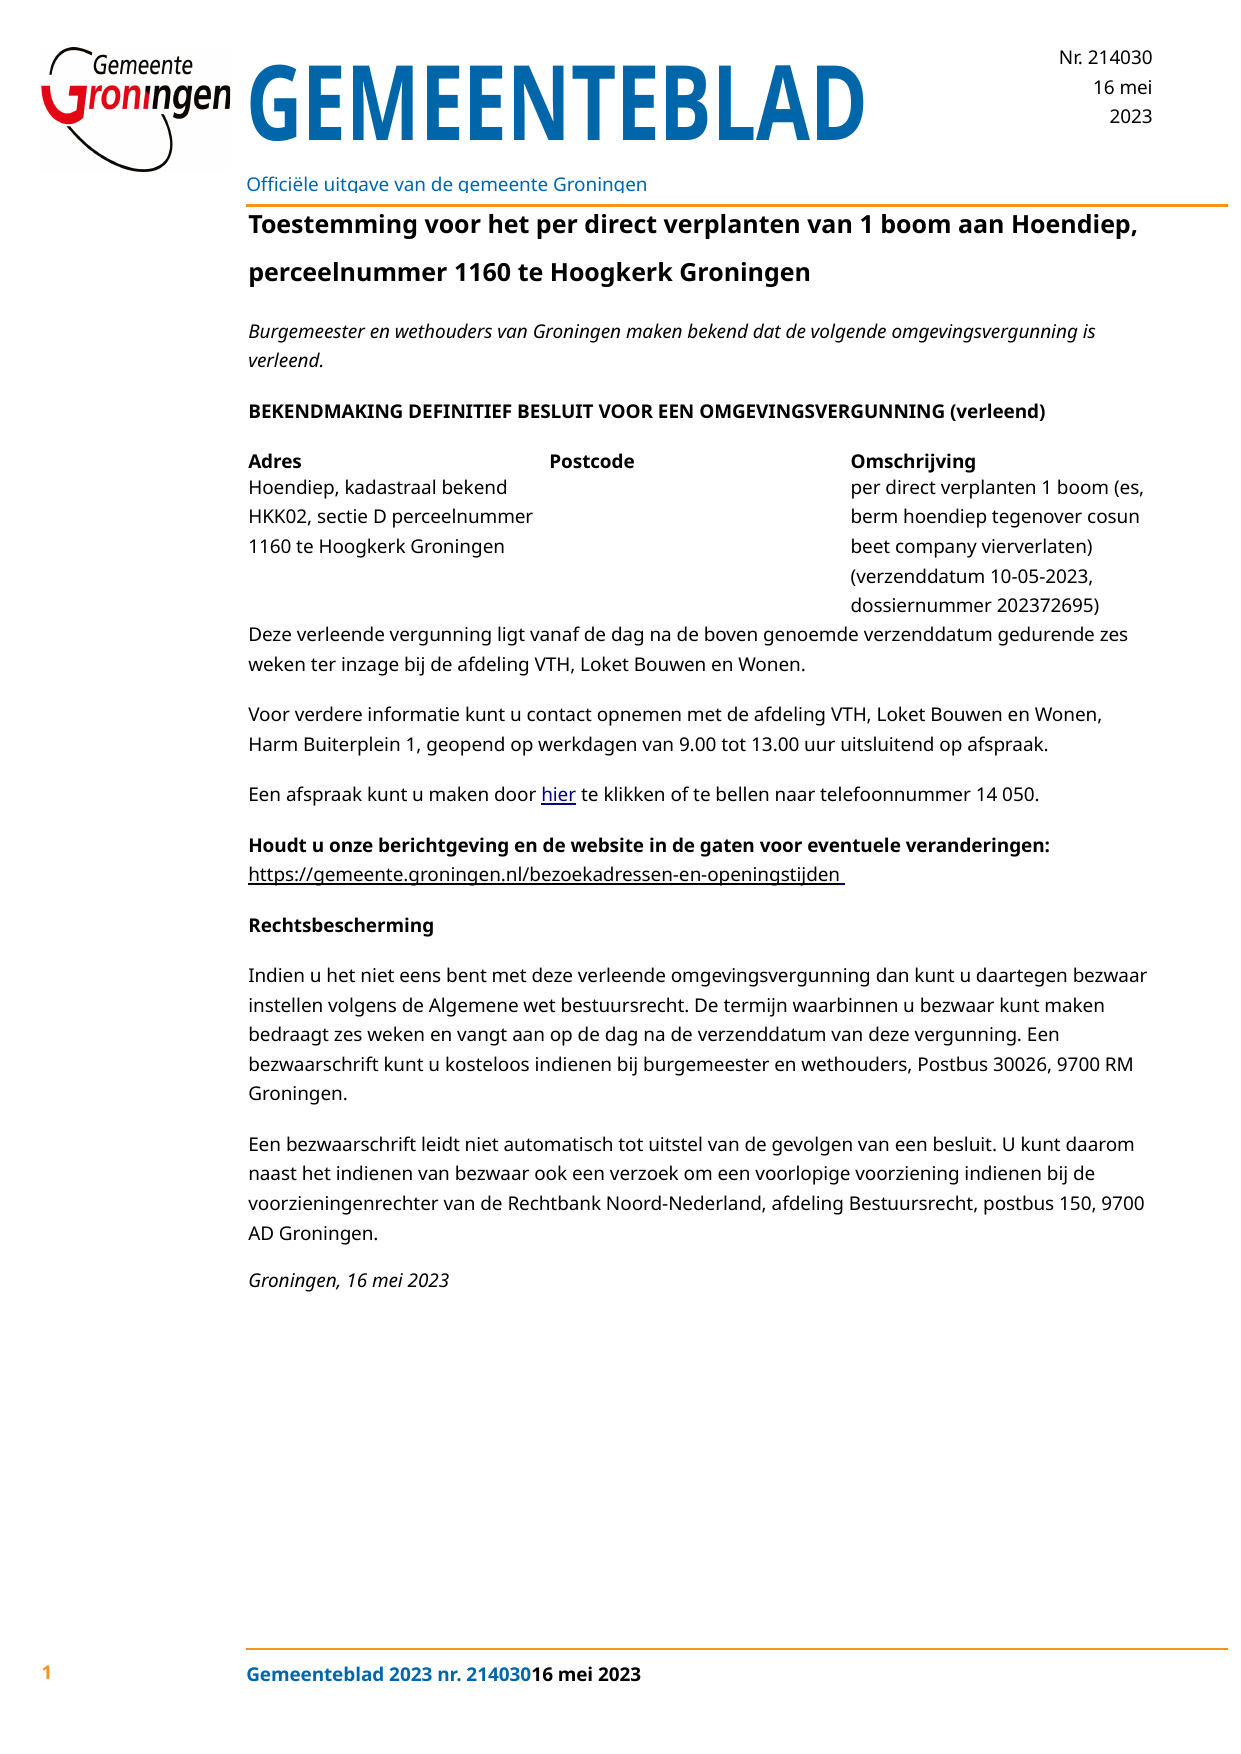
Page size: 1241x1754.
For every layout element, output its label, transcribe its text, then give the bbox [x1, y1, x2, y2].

text Een afspraak kunt u maken door hier te klikken of te bellen naar telefoonnummer 14 050. [248, 781, 1152, 807]
table_header Omschrijving [850, 449, 1152, 474]
text Voor verdere informatie kunt u contact opnemen met de afdeling VTH, Loket Bouwen en Wonen, Harm Buiterplein 1, geopend op werkdagen van 9.00 tot 13.00 uur uitsluitend op afspraak. [248, 701, 1152, 757]
text BEKENDMAKING DEFINITIEF BESLUIT VOOR EEN OMGEVINGSVERGUNNING (verleend) [248, 398, 1152, 424]
table_header Postcode [549, 449, 850, 474]
text Deze verleende vergunning ligt vanaf de dag na de boven genoemde verzenddatum gedurende zes weken ter inzage bij de afdeling VTH, Loket Bouwen en Wonen. [248, 621, 1152, 677]
text Groningen, 16 mei 2023 [248, 1268, 1152, 1293]
table_cell [549, 474, 850, 618]
text Indien u het niet eens bent met deze verleende omgevingsvergunning dan kunt u daartegen bezwaar instellen volgens de Algemene wet bestuursrecht. De termijn waarbinnen u bezwaar kunt maken bedraagt zes weken en vangt aan op de dag na de verzenddatum van deze vergunning. Een bezwaarschrift kunt u kosteloos indienen bij burgemeester en wethouders, Postbus 30026, 9700 RM Groningen. [248, 962, 1152, 1106]
text Toestemming voor het per direct verplanten van 1 boom aan Hoendiep, perceelnummer 1160 te Hoogkerk Groningen [248, 207, 1152, 288]
table_header Adres [248, 449, 549, 474]
text Rechtsbescherming [248, 912, 1152, 938]
table_cell per direct verplanten 1 boom (es, berm hoendiep tegenover cosun beet company vierverlaten) (verzenddatum 10-05-2023, dossiernummer 202372695) [850, 474, 1152, 618]
picture [41, 47, 231, 172]
text Houdt u onze berichtgeving en de website in de gaten voor eventuele veranderingen: https://gemeente.groningen.nl/bezoekadressen-en-openingstijden [248, 832, 1152, 887]
text Een bezwaarschrift leidt niet automatisch tot uitstel van de gevolgen van een besluit. U kunt daarom naast het indienen van bezwaar ook een verzoek om een voorlopige voorziening indienen bij de voorzieningenrechter van de Rechtbank Noord-Nederland, afdeling Bestuursrecht, postbus 150, 9700 AD Groningen. [248, 1131, 1152, 1246]
table_cell Hoendiep, kadastraal bekend HKK02, sectie D perceelnummer 1160 te Hoogkerk Groningen [248, 474, 549, 618]
text Burgemeester en wethouders van Groningen maken bekend dat de volgende omgevingsvergunning is verleend. [248, 318, 1152, 373]
